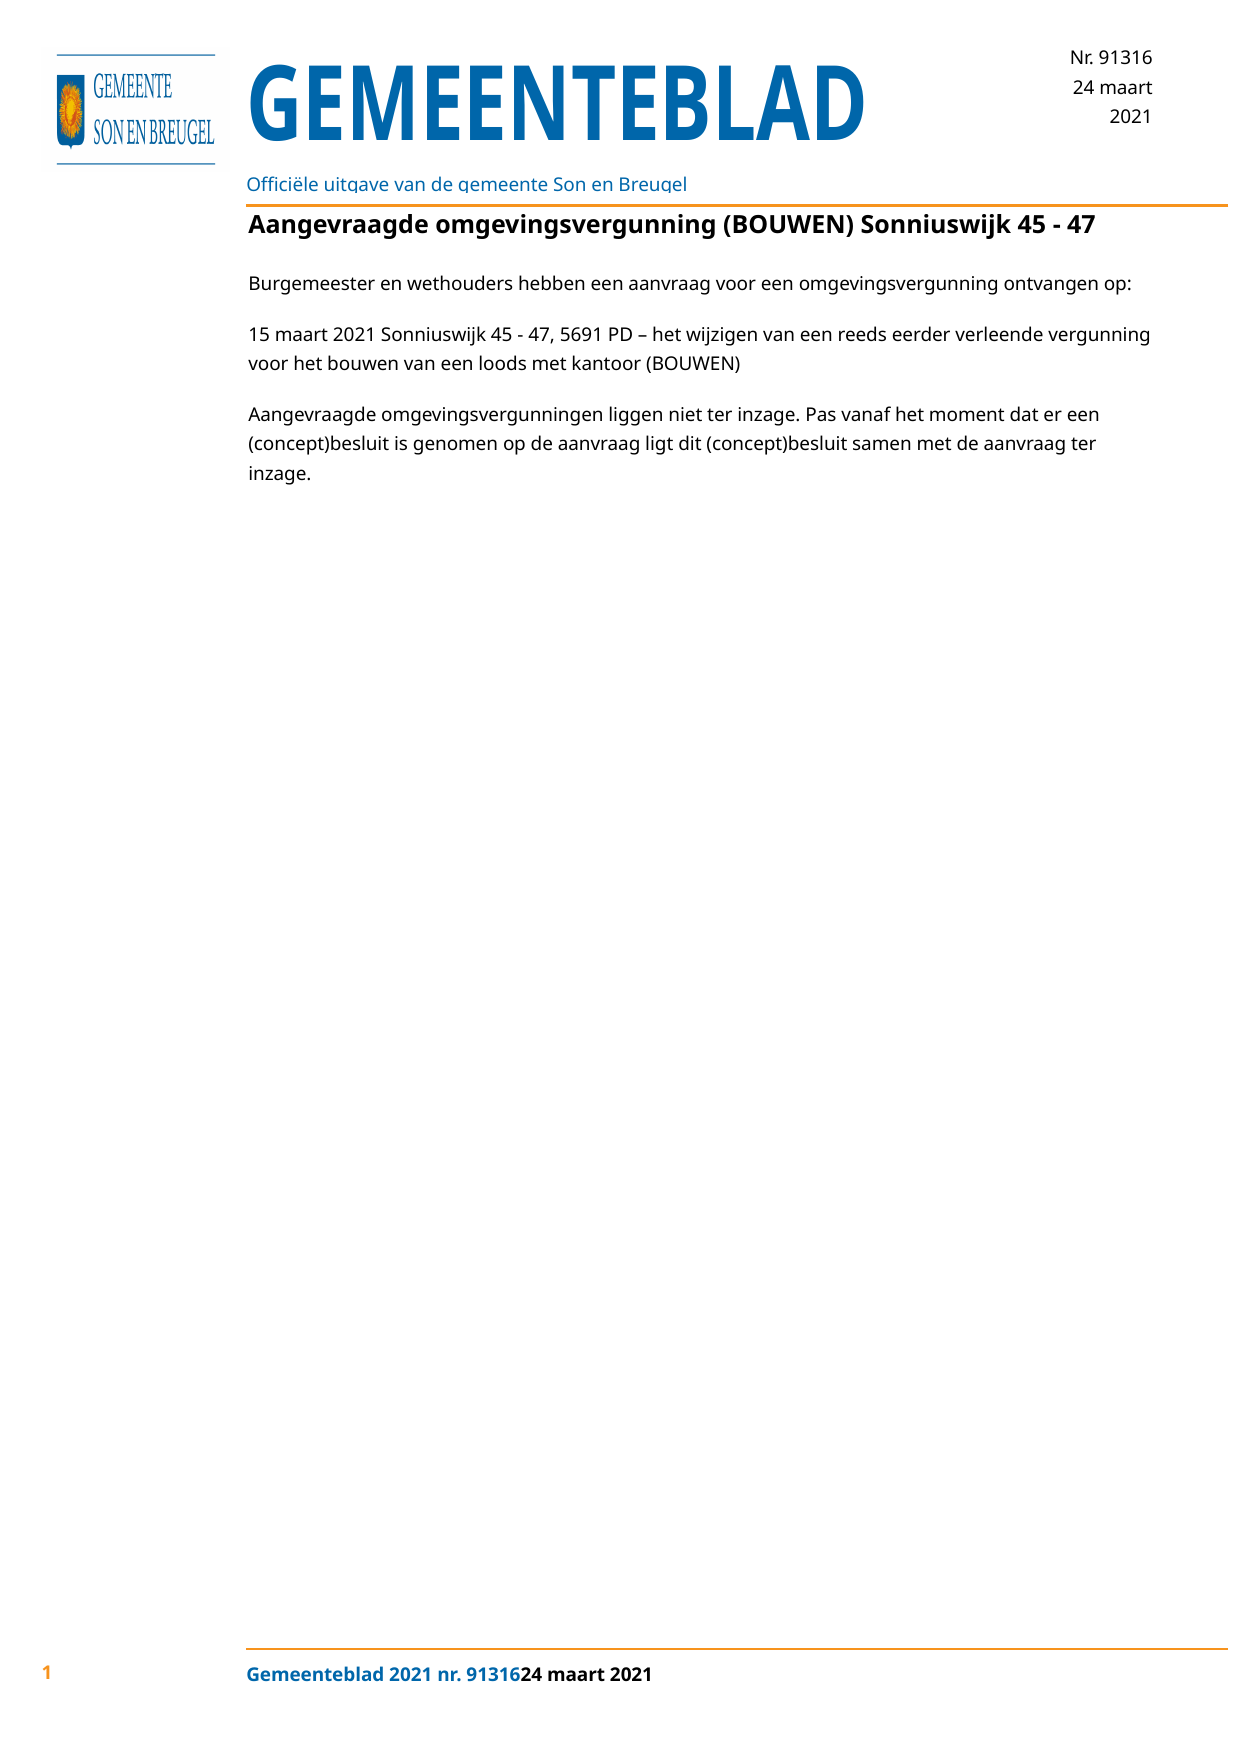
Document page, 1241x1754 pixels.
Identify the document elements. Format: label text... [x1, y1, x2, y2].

text Aangevraagde omgevingsvergunningen liggen niet ter inzage. Pas vanaf het moment dat er een (concept)besluit is genomen op de aanvraag ligt dit (concept)besluit samen met de aanvraag ter inzage. [248, 401, 1152, 486]
text 15 maart 2021 Sonniuswijk 45 - 47, 5691 PD – het wijzigen van een reeds eerder verleende vergunning voor het bouwen van een loods met kantoor (BOUWEN) [248, 321, 1152, 376]
text Aangevraagde omgevingsvergunning (BOUWEN) Sonniuswijk 45 - 47 [248, 207, 1152, 241]
picture [41, 47, 231, 172]
text Burgemeester en wethouders hebben een aanvraag voor een omgevingsvergunning ontvangen op: [248, 270, 1152, 296]
